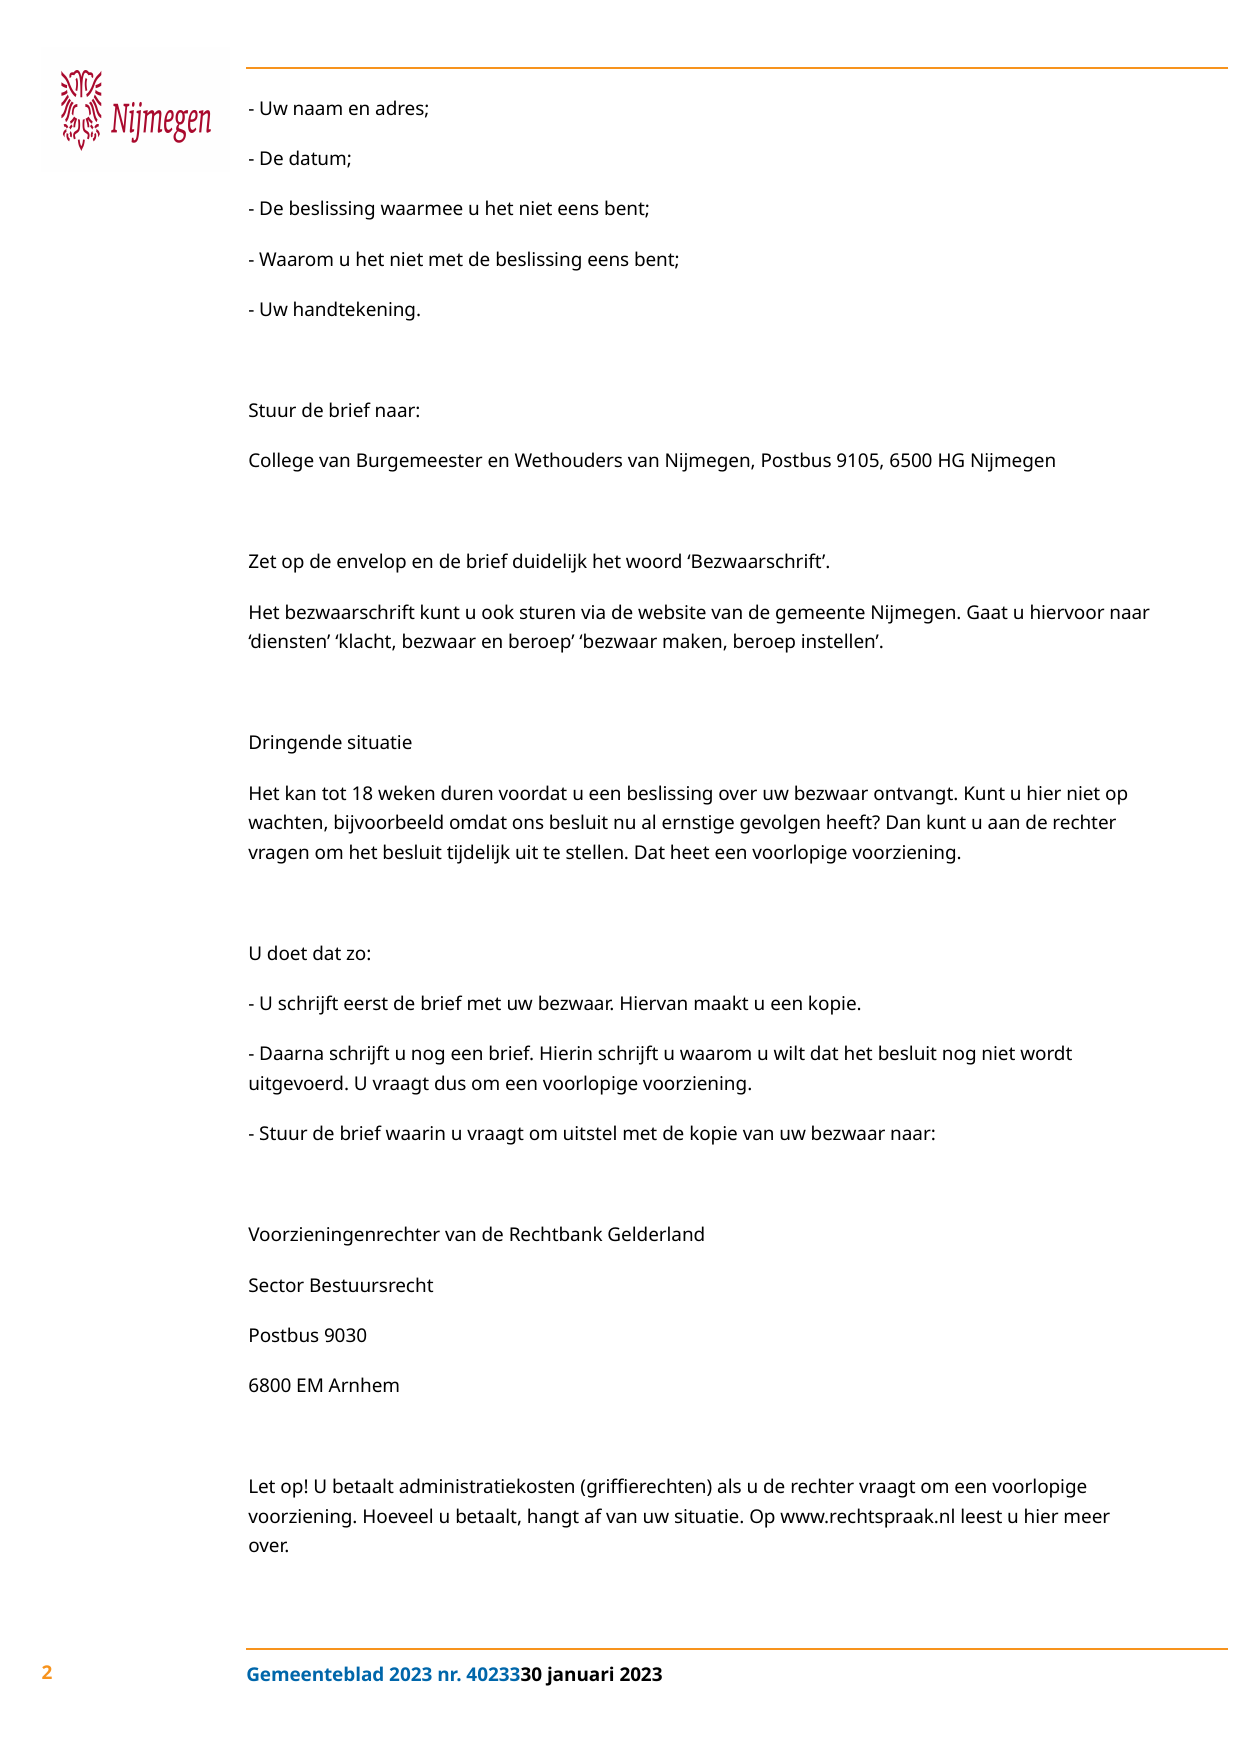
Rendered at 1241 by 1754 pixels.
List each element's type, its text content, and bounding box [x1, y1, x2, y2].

picture [41, 47, 231, 172]
text Postbus 9030 [248, 1322, 1152, 1348]
text Dringende situatie [248, 729, 1152, 755]
text - Waarom u het niet met de beslissing eens bent; [248, 246, 1152, 272]
text - Uw handtekening. [248, 296, 1152, 322]
text - U schrijft eerst de brief met uw bezwaar. Hiervan maakt u een kopie. [248, 990, 1152, 1016]
text - Daarna schrijft u nog een brief. Hierin schrijft u waarom u wilt dat het besluit nog niet wordt uitgevoerd. U vraagt dus om een voorlopige voorziening. [248, 1041, 1152, 1096]
text Het kan tot 18 weken duren voordat u een beslissing over uw bezwaar ontvangt. Kunt u hier niet op wachten, bijvoorbeeld omdat ons besluit nu al ernstige gevolgen heeft? Dan kunt u aan de rechter vragen om het besluit tijdelijk uit te stellen. Dat heet een voorlopige voorziening. [248, 780, 1152, 865]
text Voorzieningenrechter van de Rechtbank Gelderland [248, 1221, 1152, 1247]
text - De datum; [248, 145, 1152, 171]
text 6800 EM Arnhem [248, 1373, 1152, 1398]
text Het bezwaarschrift kunt u ook sturen via de website van de gemeente Nijmegen. Gaat u hiervoor naar ‘diensten’ ‘klacht, bezwaar en beroep’ ‘bezwaar maken, beroep instellen’. [248, 599, 1152, 654]
text - De beslissing waarmee u het niet eens bent; [248, 196, 1152, 221]
text - Stuur de brief waarin u vraagt om uitstel met de kopie van uw bezwaar naar: [248, 1121, 1152, 1146]
text Stuur de brief naar: [248, 397, 1152, 423]
text Sector Bestuursrecht [248, 1272, 1152, 1298]
text College van Burgemeester en Wethouders van Nijmegen, Postbus 9105, 6500 HG Nijmegen [248, 448, 1152, 473]
text Zet op de envelop en de brief duidelijk het woord ‘Bezwaarschrift’. [248, 548, 1152, 574]
text - Uw naam en adres; [248, 95, 1152, 121]
text U doet dat zo: [248, 940, 1152, 966]
text Let op! U betaalt administratiekosten (griffierechten) als u de rechter vraagt om een voorlopige voorziening. Hoeveel u betaalt, hangt af van uw situatie. Op www.rechtspraak.nl leest u hier meer over. [248, 1473, 1152, 1558]
